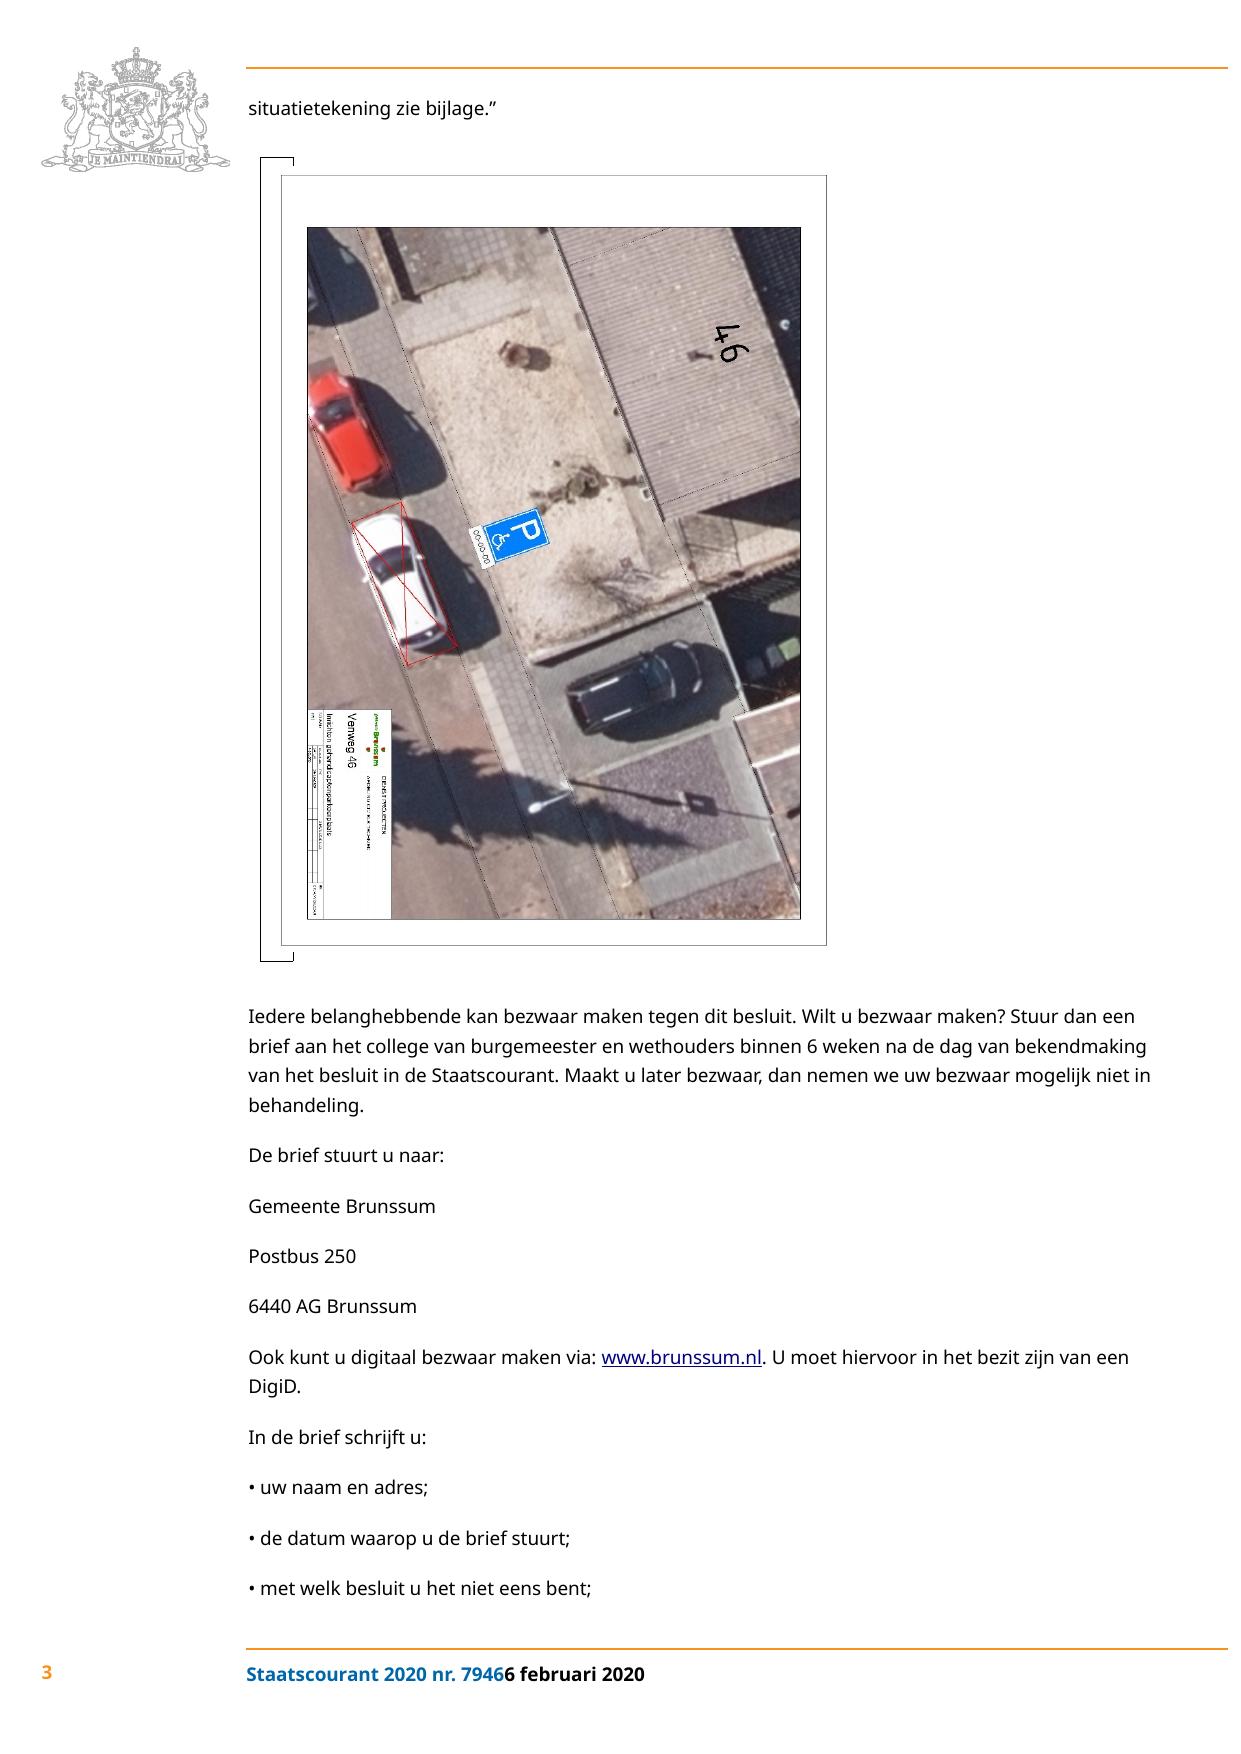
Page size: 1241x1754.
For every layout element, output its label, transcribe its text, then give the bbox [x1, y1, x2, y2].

text 6440 AG Brunssum [248, 1294, 1152, 1319]
picture [41, 47, 231, 172]
text Iedere belanghebbende kan bezwaar maken tegen dit besluit. Wilt u bezwaar maken? Stuur dan een brief aan het college van burgemeester en wethouders binnen 6 weken na de dag van bekendmaking van het besluit in de Staatscourant. Maakt u later bezwaar, dan nemen we uw bezwaar mogelijk niet in behandeling. [248, 1003, 1152, 1118]
text • met welk besluit u het niet eens bent; [248, 1575, 1152, 1601]
text Postbus 250 [248, 1243, 1152, 1269]
text Ook kunt u digitaal bezwaar maken via: www.brunssum.nl. U moet hiervoor in het bezit zijn van een DigiD. [248, 1344, 1152, 1399]
text De brief stuurt u naar: [248, 1142, 1152, 1168]
picture [268, 166, 836, 952]
text In de brief schrijft u: [248, 1424, 1152, 1450]
text Gemeente Brunssum [248, 1193, 1152, 1218]
text • de datum waarop u de brief stuurt; [248, 1525, 1152, 1551]
text situatietekening zie bijlage.” [248, 95, 1152, 121]
text • uw naam en adres; [248, 1474, 1152, 1500]
